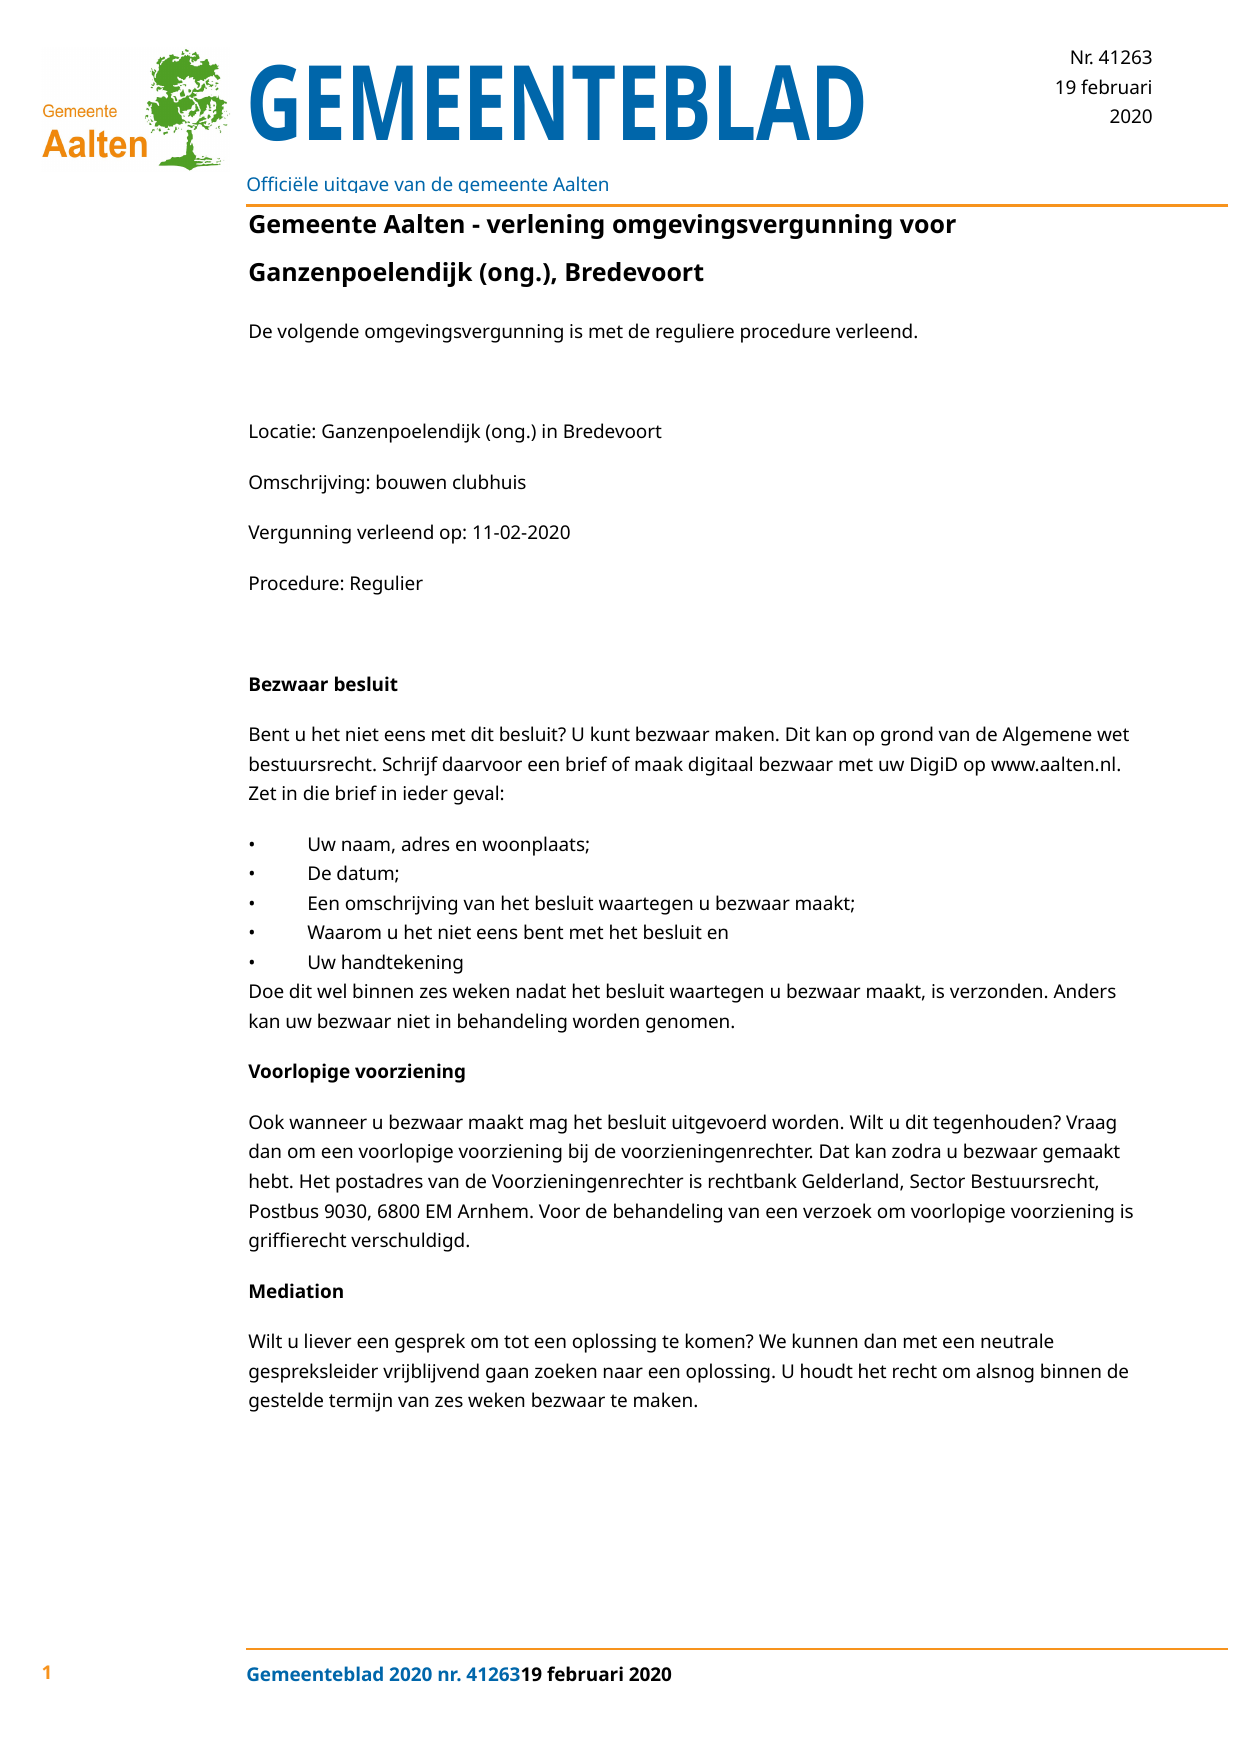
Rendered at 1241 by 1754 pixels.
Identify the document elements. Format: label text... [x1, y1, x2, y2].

text De volgende omgevingsvergunning is met de reguliere procedure verleend. [248, 318, 1152, 344]
list De datum; [248, 860, 1152, 886]
text Ook wanneer u bezwaar maakt mag het besluit uitgevoerd worden. Wilt u dit tegenhouden? Vraag dan om een voorlopige voorziening bij de voorzieningenrechter. Dat kan zodra u bezwaar gemaakt hebt. Het postadres van de Voorzieningenrechter is rechtbank Gelderland, Sector Bestuursrecht, Postbus 9030, 6800 EM Arnhem. Voor de behandeling van een verzoek om voorlopige voorziening is griffierecht verschuldigd. [248, 1109, 1152, 1253]
list Waarom u het niet eens bent met het besluit en [248, 919, 1152, 945]
text Voorlopige voorziening [248, 1059, 1152, 1084]
text Omschrijving: bouwen clubhuis [248, 469, 1152, 495]
text Bent u het niet eens met dit besluit? U kunt bezwaar maken. Dit kan op grond van de Algemene wet bestuursrecht. Schrijf daarvoor een brief of maak digitaal bezwaar met uw DigiD op www.aalten.nl. Zet in die brief in ieder geval: [248, 721, 1152, 806]
text Bezwaar besluit [248, 671, 1152, 697]
text Mediation [248, 1278, 1152, 1304]
text Procedure: Regulier [248, 570, 1152, 596]
text Gemeente Aalten - verlening omgevingsvergunning voor Ganzenpoelendijk (ong.), Bredevoort [248, 207, 1152, 288]
text Wilt u liever een gesprek om tot een oplossing te komen? We kunnen dan met een neutrale gespreksleider vrijblijvend gaan zoeken naar een oplossing. U houdt het recht om alsnog binnen de gestelde termijn van zes weken bezwaar te maken. [248, 1328, 1152, 1413]
list Een omschrijving van het besluit waartegen u bezwaar maakt; [248, 890, 1152, 916]
text Vergunning verleend op: 11-02-2020 [248, 519, 1152, 545]
text Doe dit wel binnen zes weken nadat het besluit waartegen u bezwaar maakt, is verzonden. Anders kan uw bezwaar niet in behandeling worden genomen. [248, 979, 1152, 1034]
picture [41, 47, 231, 172]
list Uw handtekening [248, 949, 1152, 975]
text Locatie: Ganzenpoelendijk (ong.) in Bredevoort [248, 419, 1152, 444]
list Uw naam, adres en woonplaats; [248, 831, 1152, 857]
